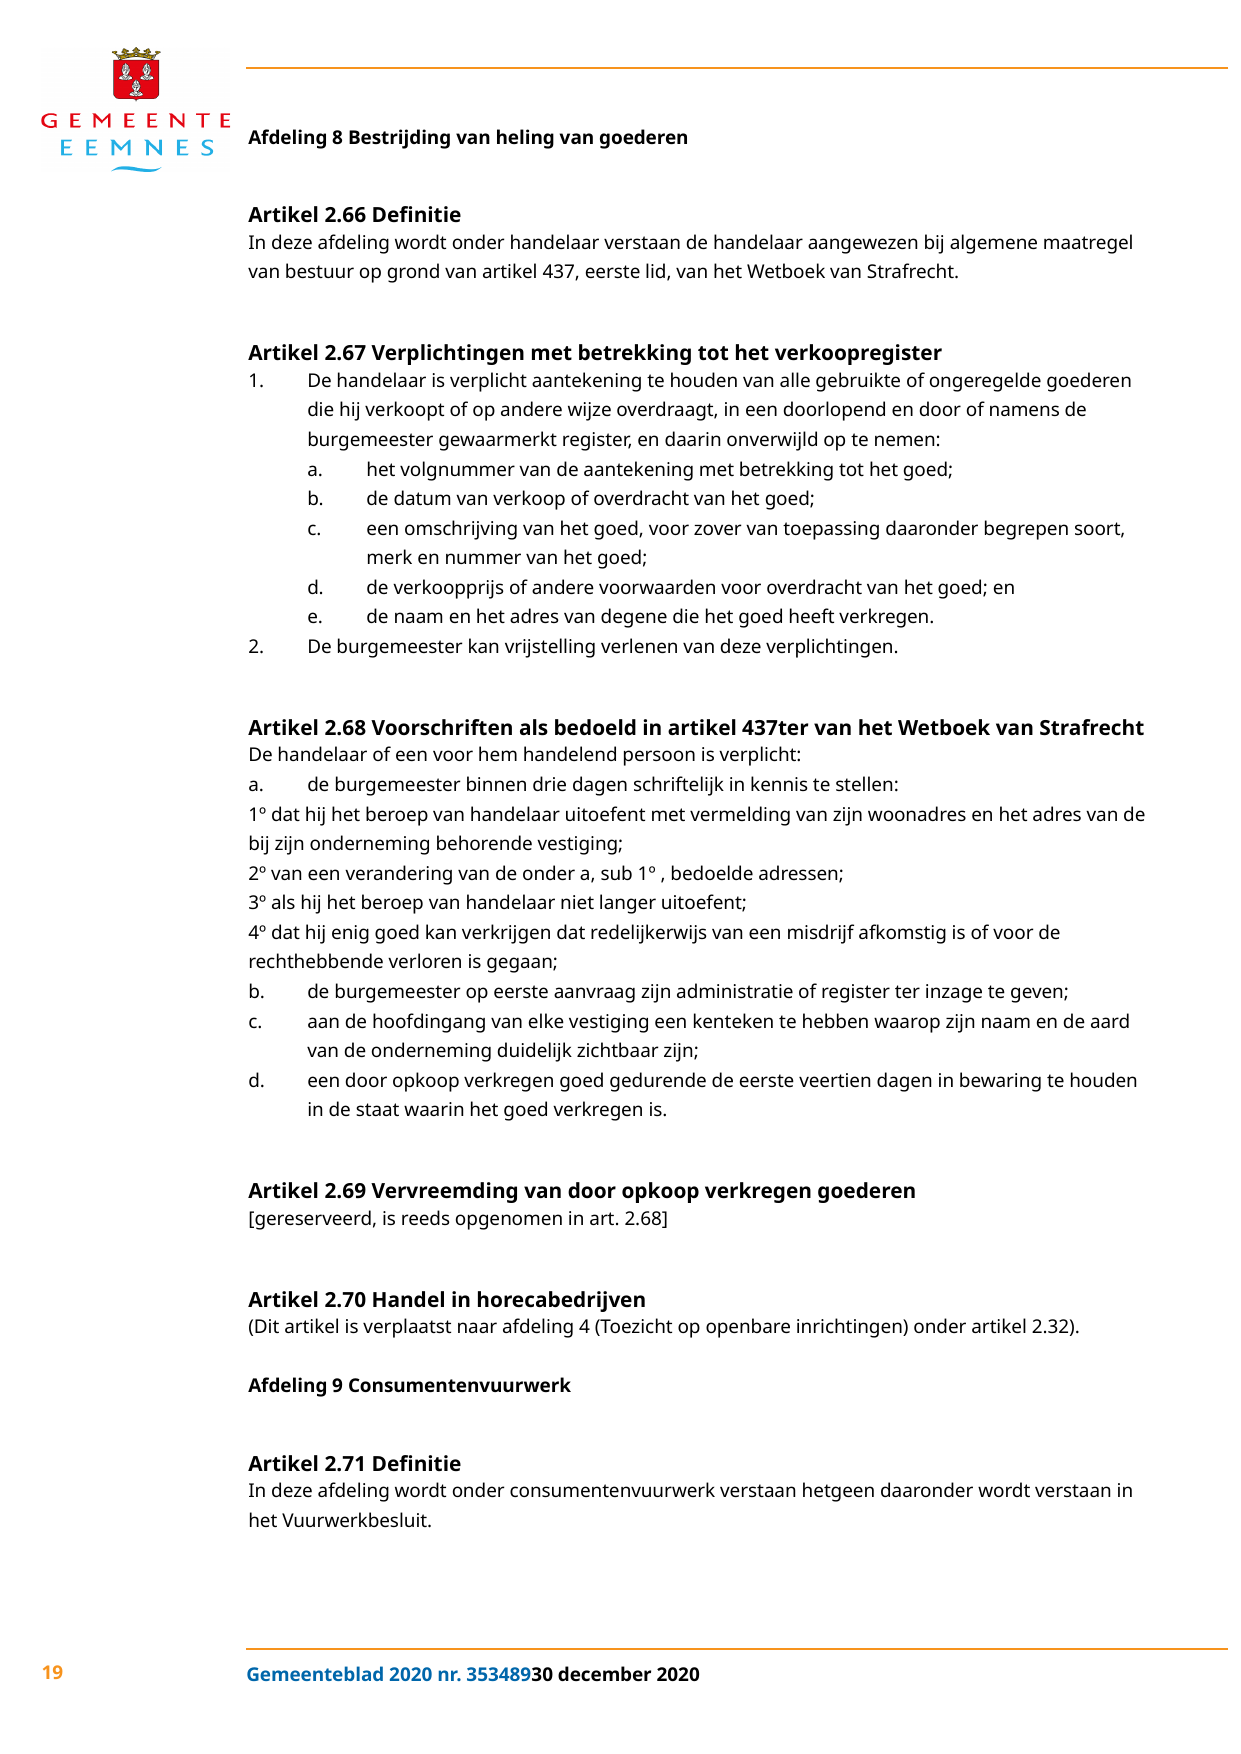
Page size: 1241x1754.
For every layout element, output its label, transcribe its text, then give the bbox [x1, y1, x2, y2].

list de burgemeester op eerste aanvraag zijn administratie of register ter inzage te geven; [248, 978, 1152, 1004]
text Artikel 2.69 Vervreemding van door opkoop verkregen goederen [248, 1177, 1152, 1205]
list een omschrijving van het goed, voor zover van toepassing daaronder begrepen soort, merk en nummer van het goed; [307, 515, 1152, 570]
text [gereserveerd, is reeds opgenomen in art. 2.68] [248, 1205, 1152, 1231]
text 3º als hij het beroep van handelaar niet langer uitoefent; [248, 889, 1152, 915]
list de datum van verkoop of overdracht van het goed; [307, 485, 1152, 511]
text In deze afdeling wordt onder handelaar verstaan de handelaar aangewezen bij algemene maatregel van bestuur op grond van artikel 437, eerste lid, van het Wetboek van Strafrecht. [248, 229, 1152, 284]
text In deze afdeling wordt onder consumentenvuurwerk verstaan hetgeen daaronder wordt verstaan in het Vuurwerkbesluit. [248, 1477, 1152, 1533]
list aan de hoofdingang van elke vestiging een kenteken te hebben waarop zijn naam en de aard van de onderneming duidelijk zichtbaar zijn; [248, 1008, 1152, 1063]
text Artikel 2.67 Verplichtingen met betrekking tot het verkoopregister [248, 338, 1152, 367]
text De handelaar of een voor hem handelend persoon is verplicht: [248, 742, 1152, 767]
list een door opkoop verkregen goed gedurende de eerste veertien dagen in bewaring te houden in de staat waarin het goed verkregen is. [248, 1067, 1152, 1122]
text 2º van een verandering van de onder a, sub 1º , bedoelde adressen; [248, 860, 1152, 886]
text Artikel 2.68 Voorschriften als bedoeld in artikel 437ter van het Wetboek van Strafrecht [248, 713, 1152, 742]
list de naam en het adres van degene die het goed heeft verkregen. [307, 604, 1152, 629]
list het volgnummer van de aantekening met betrekking tot het goed; [307, 456, 1152, 481]
text Artikel 2.70 Handel in horecabedrijven [248, 1285, 1152, 1313]
list de verkoopprijs of andere voorwaarden voor overdracht van het goed; en [307, 574, 1152, 600]
text Afdeling 9 Consumentenvuurwerk [248, 1373, 1152, 1398]
list De handelaar is verplicht aantekening te houden van alle gebruikte of ongeregelde goederen die hij verkoopt of op andere wijze overdraagt, in een doorlopend en door of namens de burgemeester gewaarmerkt register, en daarin onverwijld op te nemen: [248, 367, 1152, 452]
text Artikel 2.66 Definitie [248, 201, 1152, 229]
picture [41, 47, 231, 172]
text 4º dat hij enig goed kan verkrijgen dat redelijkerwijs van een misdrijf afkomstig is of voor de rechthebbende verloren is gegaan; [248, 919, 1152, 974]
list De burgemeester kan vrijstelling verlenen van deze verplichtingen. [248, 633, 1152, 659]
text 1º dat hij het beroep van handelaar uitoefent met vermelding van zijn woonadres en het adres van de bij zijn onderneming behorende vestiging; [248, 801, 1152, 856]
list de burgemeester binnen drie dagen schriftelijk in kennis te stellen: [248, 771, 1152, 797]
text (Dit artikel is verplaatst naar afdeling 4 (Toezicht op openbare inrichtingen) onder artikel 2.32). [248, 1313, 1152, 1339]
text Artikel 2.71 Definitie [248, 1449, 1152, 1477]
text Afdeling 8 Bestrijding van heling van goederen [248, 124, 1152, 150]
